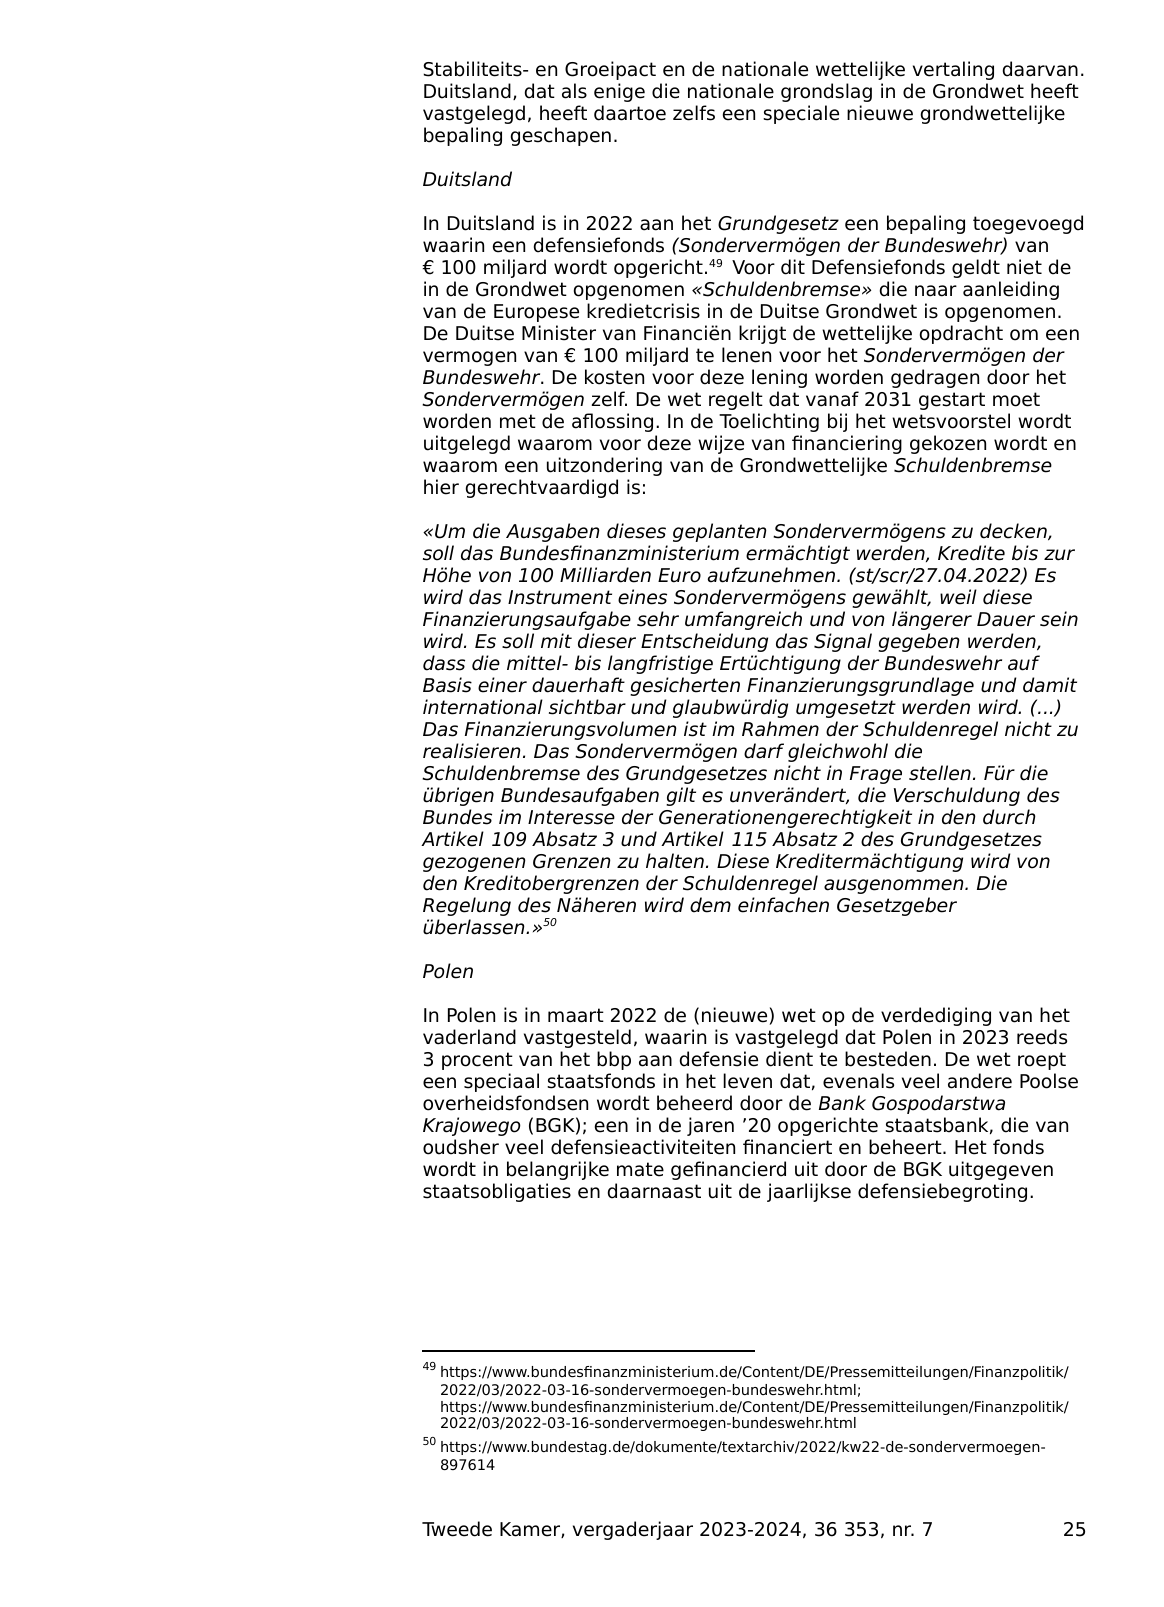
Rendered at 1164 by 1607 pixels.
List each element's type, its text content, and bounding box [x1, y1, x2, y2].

subtitle Polen [422, 961, 1087, 983]
text In Duitsland is in 2022 aan het Grundgesetz een bepaling toegevoegd waarin een defensiefonds (Sondervermögen der Bundeswehr) van € 100 miljard wordt opgericht. Voor dit Defensiefonds geldt niet de in de Grondwet opgenomen «Schuldenbremse» die naar aanleiding van de Europese kredietcrisis in de Duitse Grondwet is opgenomen. De Duitse Minister van Financiën krijgt de wettelijke opdracht om een vermogen van € 100 miljard te lenen voor het Sondervermögen der Bundeswehr. De kosten voor deze lening worden gedragen door het Sondervermögen zelf. De wet regelt dat vanaf 2031 gestart moet worden met de aflossing. In de Toelichting bij het wetsvoorstel wordt uitgelegd waarom voor deze wijze van financiering gekozen wordt en waarom een uitzondering van de Grondwettelijke Schuldenbremse hier gerechtvaardigd is: [422, 213, 1087, 499]
text https://www.bundesfinanzministerium.de/Content/DE/Pressemitteilungen/Finanzpolitik/2022/03/2022-03-16-sondervermoegen-bundeswehr.html; https://www.bundesfinanzministerium.de/Content/DE/Pressemitteilungen/Finanzpolitik/2022/03/2022-03-16-sondervermoegen-bundeswehr.html [422, 1360, 1087, 1432]
text https://www.bundestag.de/dokumente/textarchiv/2022/kw22-de-sondervermoegen-897614 [422, 1435, 1087, 1474]
text Stabiliteits- en Groeipact en de nationale wettelijke vertaling daarvan. Duitsland, dat als enige die nationale grondslag in de Grondwet heeft vastgelegd, heeft daartoe zelfs een speciale nieuwe grondwettelijke bepaling geschapen. [422, 59, 1087, 147]
text «Um die Ausgaben dieses geplanten Sondervermögens zu decken, soll das Bundesfinanzministerium ermächtigt werden, Kredite bis zur Höhe von 100 Milliarden Euro aufzunehmen. (st/scr/27.04.2022) Es wird das Instrument eines Sondervermögens gewählt, weil diese Finanzierungsaufgabe sehr umfangreich und von längerer Dauer sein wird. Es soll mit dieser Entscheidung das Signal gegeben werden, dass die mittel- bis langfristige Ertüchtigung der Bundeswehr auf Basis einer dauerhaft gesicherten Finanzierungsgrundlage und damit international sichtbar und glaubwürdig umgesetzt werden wird. (...) Das Finanzierungsvolumen ist im Rahmen der Schuldenregel nicht zu realisieren. Das Sondervermögen darf gleichwohl die Schuldenbremse des Grundgesetzes nicht in Frage stellen. Für die übrigen Bundesaufgaben gilt es unverändert, die Verschuldung des Bundes im Interesse der Generationengerechtigkeit in den durch Artikel 109 Absatz 3 und Artikel 115 Absatz 2 des Grundgesetzes gezogenen Grenzen zu halten. Diese Kreditermächtigung wird von den Kreditobergrenzen der Schuldenregel ausgenommen. Die Regelung des Näheren wird dem einfachen Gesetzgeber überlassen.» [422, 521, 1087, 939]
subtitle Duitsland [422, 169, 1087, 191]
text In Polen is in maart 2022 de (nieuwe) wet op de verdediging van het vaderland vastgesteld, waarin is vastgelegd dat Polen in 2023 reeds 3 procent van het bbp aan defensie dient te besteden. De wet roept een speciaal staatsfonds in het leven dat, evenals veel andere Poolse overheidsfondsen wordt beheerd door de Bank Gospodarstwa Krajowego (BGK); een in de jaren ’20 opgerichte staatsbank, die van oudsher veel defensieactiviteiten financiert en beheert. Het fonds wordt in belangrijke mate gefinancierd uit door de BGK uitgegeven staatsobligaties en daarnaast uit de jaarlijkse defensiebegroting. [422, 1005, 1087, 1203]
